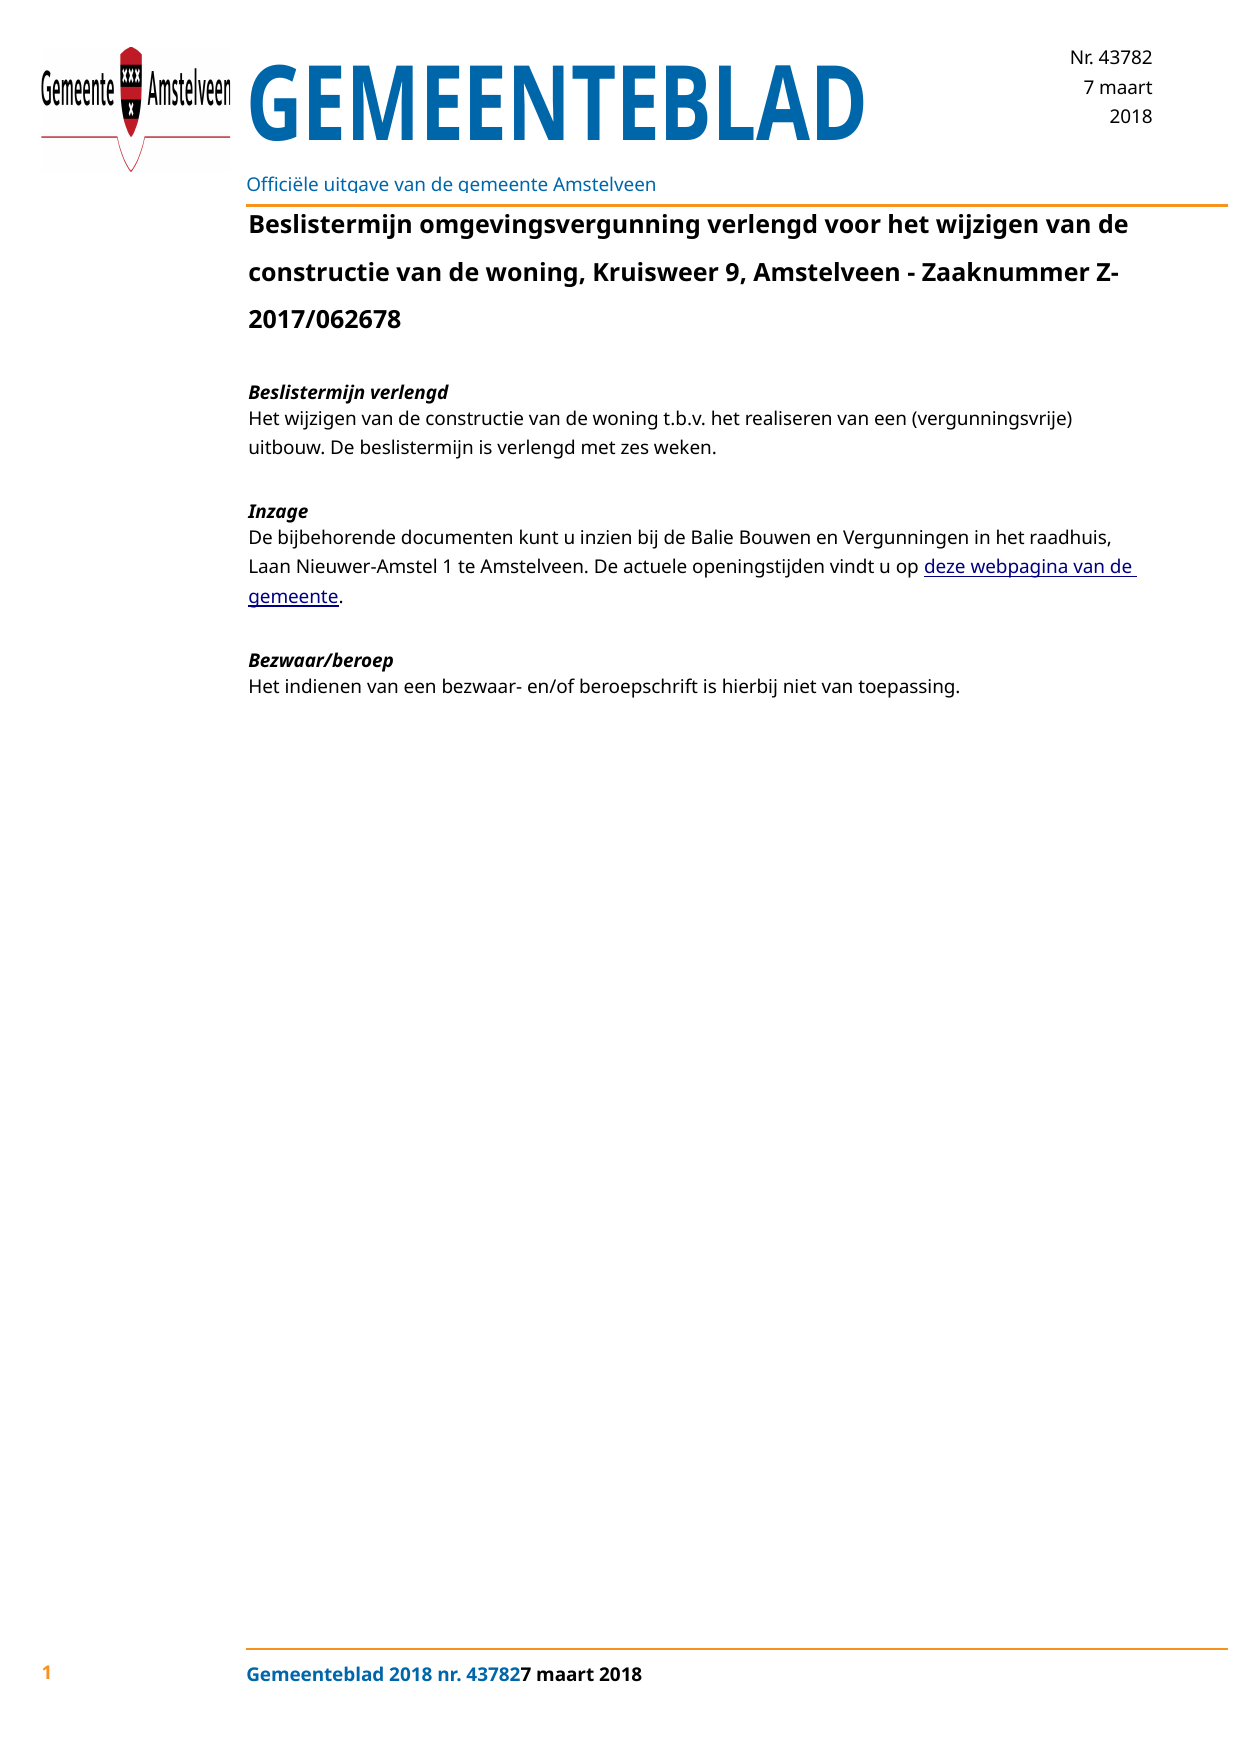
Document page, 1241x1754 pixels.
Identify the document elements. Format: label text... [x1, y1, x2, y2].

text Het wijzigen van de constructie van de woning t.b.v. het realiseren van een (vergunningsvrije) uitbouw. De beslistermijn is verlengd met zes weken. [248, 405, 1152, 460]
picture [41, 47, 231, 172]
text Bezwaar/beroep [248, 647, 1152, 673]
text Inzage [248, 498, 1152, 524]
text Beslistermijn omgevingsvergunning verlengd voor het wijzigen van de constructie van de woning, Kruisweer 9, Amstelveen - Zaaknummer Z-2017/062678 [248, 207, 1152, 336]
text De bijbehorende documenten kunt u inzien bij de Balie Bouwen en Vergunningen in het raadhuis, Laan Nieuwer-Amstel 1 te Amstelveen. De actuele openingstijden vindt u op deze webpagina van de gemeente. [248, 524, 1152, 609]
text Het indienen van een bezwaar- en/of beroepschrift is hierbij niet van toepassing. [248, 673, 1152, 699]
text Beslistermijn verlengd [248, 379, 1152, 405]
